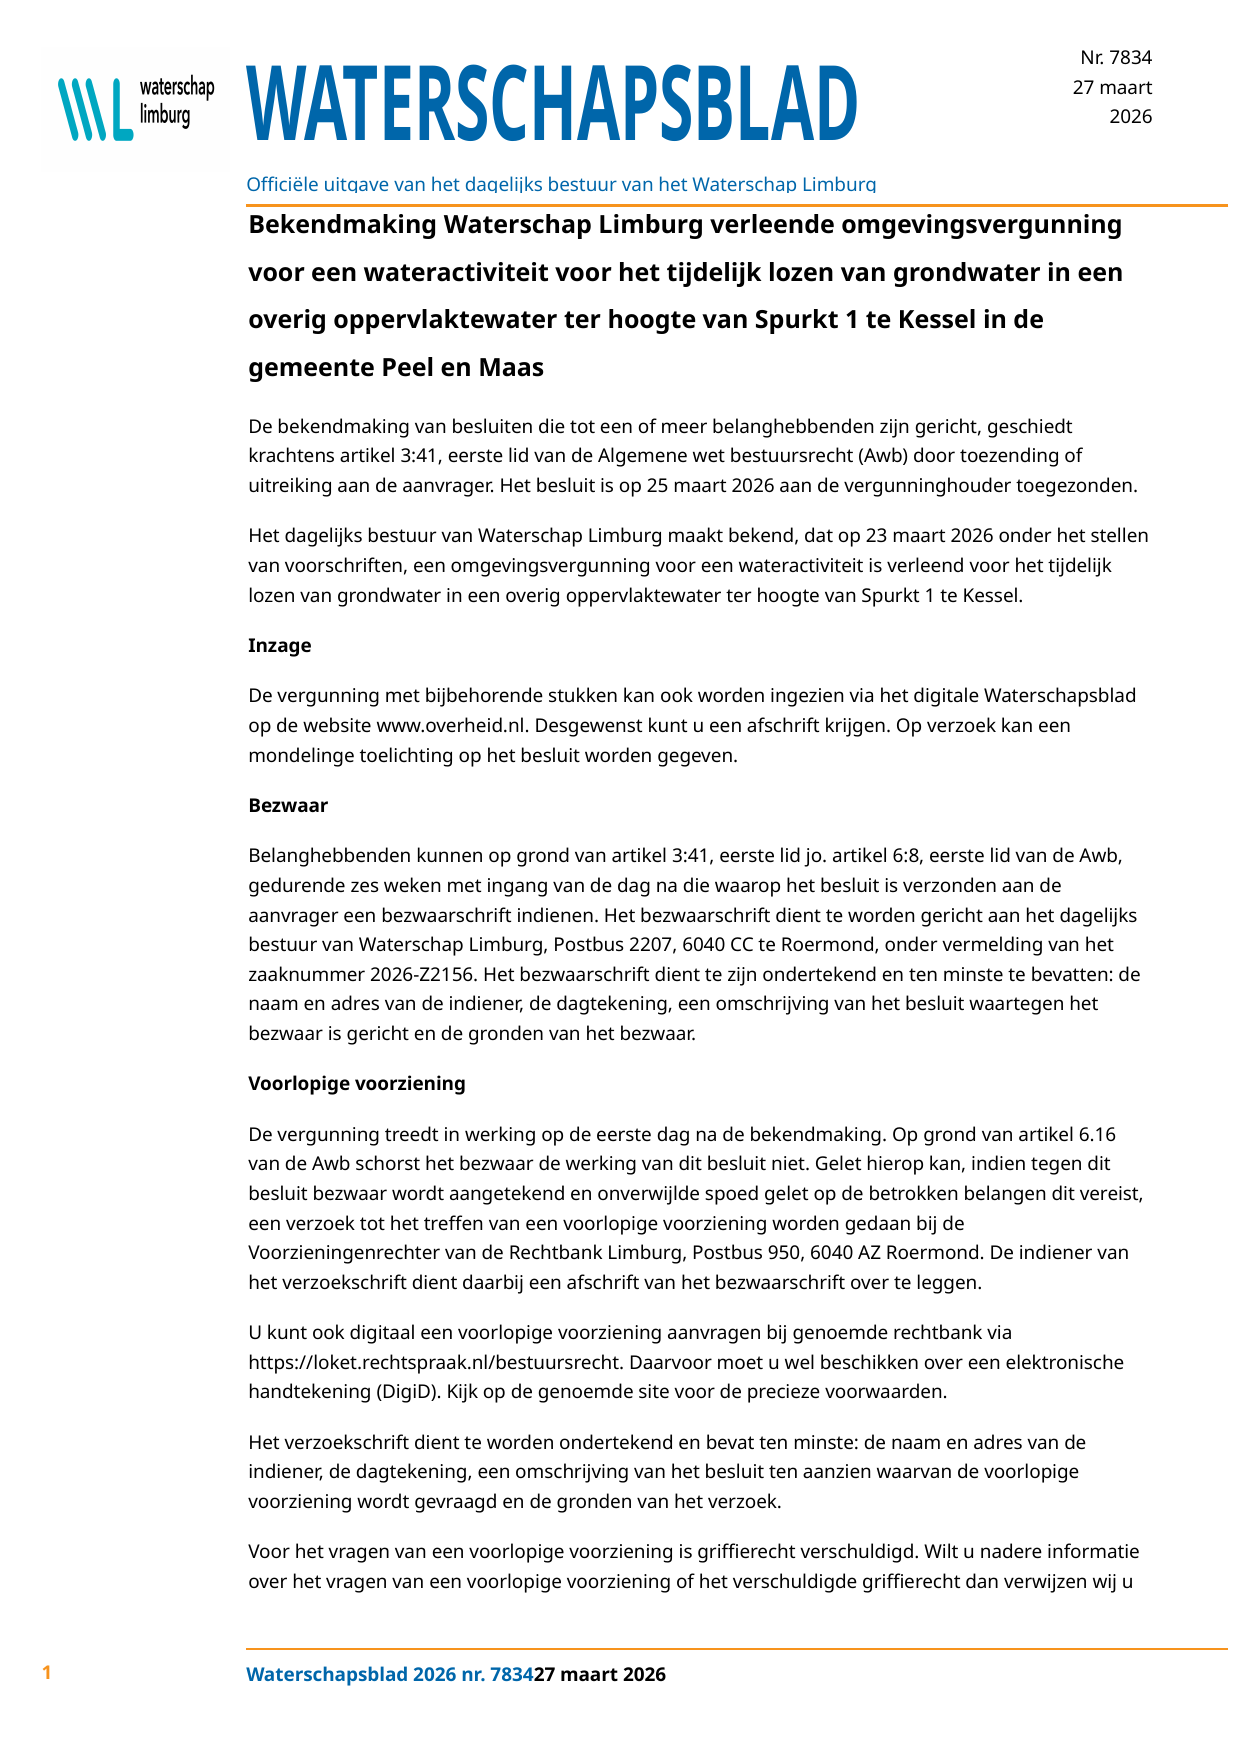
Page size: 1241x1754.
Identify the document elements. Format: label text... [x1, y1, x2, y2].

text Het verzoekschrift dient te worden ondertekend en bevat ten minste: de naam en adres van de indiener, de dagtekening, een omschrijving van het besluit ten aanzien waarvan de voorlopige voorziening wordt gevraagd en de gronden van het verzoek. [248, 1429, 1152, 1514]
text De vergunning met bijbehorende stukken kan ook worden ingezien via het digitale Waterschapsblad op de website www.overheid.nl. Desgewenst kunt u een afschrift krijgen. Op verzoek kan een mondelinge toelichting op het besluit worden gegeven. [248, 683, 1152, 768]
text Voorlopige voorziening [248, 1071, 1152, 1096]
text Bezwaar [248, 792, 1152, 818]
text Voor het vragen van een voorlopige voorziening is griffierecht verschuldigd. Wilt u nadere informatie over het vragen van een voorlopige voorziening of het verschuldigde griffierecht dan verwijzen wij u [248, 1538, 1152, 1594]
text Het dagelijks bestuur van Waterschap Limburg maakt bekend, dat op 23 maart 2026 onder het stellen van voorschriften, een omgevingsvergunning voor een wateractiviteit is verleend voor het tijdelijk lozen van grondwater in een overig oppervlaktewater ter hoogte van Spurkt 1 te Kessel. [248, 523, 1152, 608]
text De vergunning treedt in werking op de eerste dag na de bekendmaking. Op grond van artikel 6.16 van de Awb schorst het bezwaar de werking van dit besluit niet. Gelet hierop kan, indien tegen dit besluit bezwaar wordt aangetekend en onverwijlde spoed gelet op de betrokken belangen dit vereist, een verzoek tot het treffen van een voorlopige voorziening worden gedaan bij de Voorzieningenrechter van de Rechtbank Limburg, Postbus 950, 6040 AZ Roermond. De indiener van het verzoekschrift dient daarbij een afschrift van het bezwaarschrift over te leggen. [248, 1121, 1152, 1295]
text Belanghebbenden kunnen op grond van artikel 3:41, eerste lid jo. artikel 6:8, eerste lid van de Awb, gedurende zes weken met ingang van de dag na die waarop het besluit is verzonden aan de aanvrager een bezwaarschrift indienen. Het bezwaarschrift dient te worden gericht aan het dagelijks bestuur van Waterschap Limburg, Postbus 2207, 6040 CC te Roermond, onder vermelding van het zaaknummer 2026-Z2156. Het bezwaarschrift dient te zijn ondertekend en ten minste te bevatten: de naam en adres van de indiener, de dagtekening, een omschrijving van het besluit waartegen het bezwaar is gericht en de gronden van het bezwaar. [248, 843, 1152, 1046]
picture [41, 47, 231, 172]
text Bekendmaking Waterschap Limburg verleende omgevingsvergunning voor een wateractiviteit voor het tijdelijk lozen van grondwater in een overig oppervlaktewater ter hoogte van Spurkt 1 te Kessel in de gemeente Peel en Maas [248, 207, 1152, 384]
text Inzage [248, 632, 1152, 658]
text De bekendmaking van besluiten die tot een of meer belanghebbenden zijn gericht, geschiedt krachtens artikel 3:41, eerste lid van de Algemene wet bestuursrecht (Awb) door toezending of uitreiking aan de aanvrager. Het besluit is op 25 maart 2026 aan de vergunninghouder toegezonden. [248, 413, 1152, 498]
text U kunt ook digitaal een voorlopige voorziening aanvragen bij genoemde rechtbank via https://loket.rechtspraak.nl/bestuursrecht. Daarvoor moet u wel beschikken over een elektronische handtekening (DigiD). Kijk op de genoemde site voor de precieze voorwaarden. [248, 1319, 1152, 1404]
